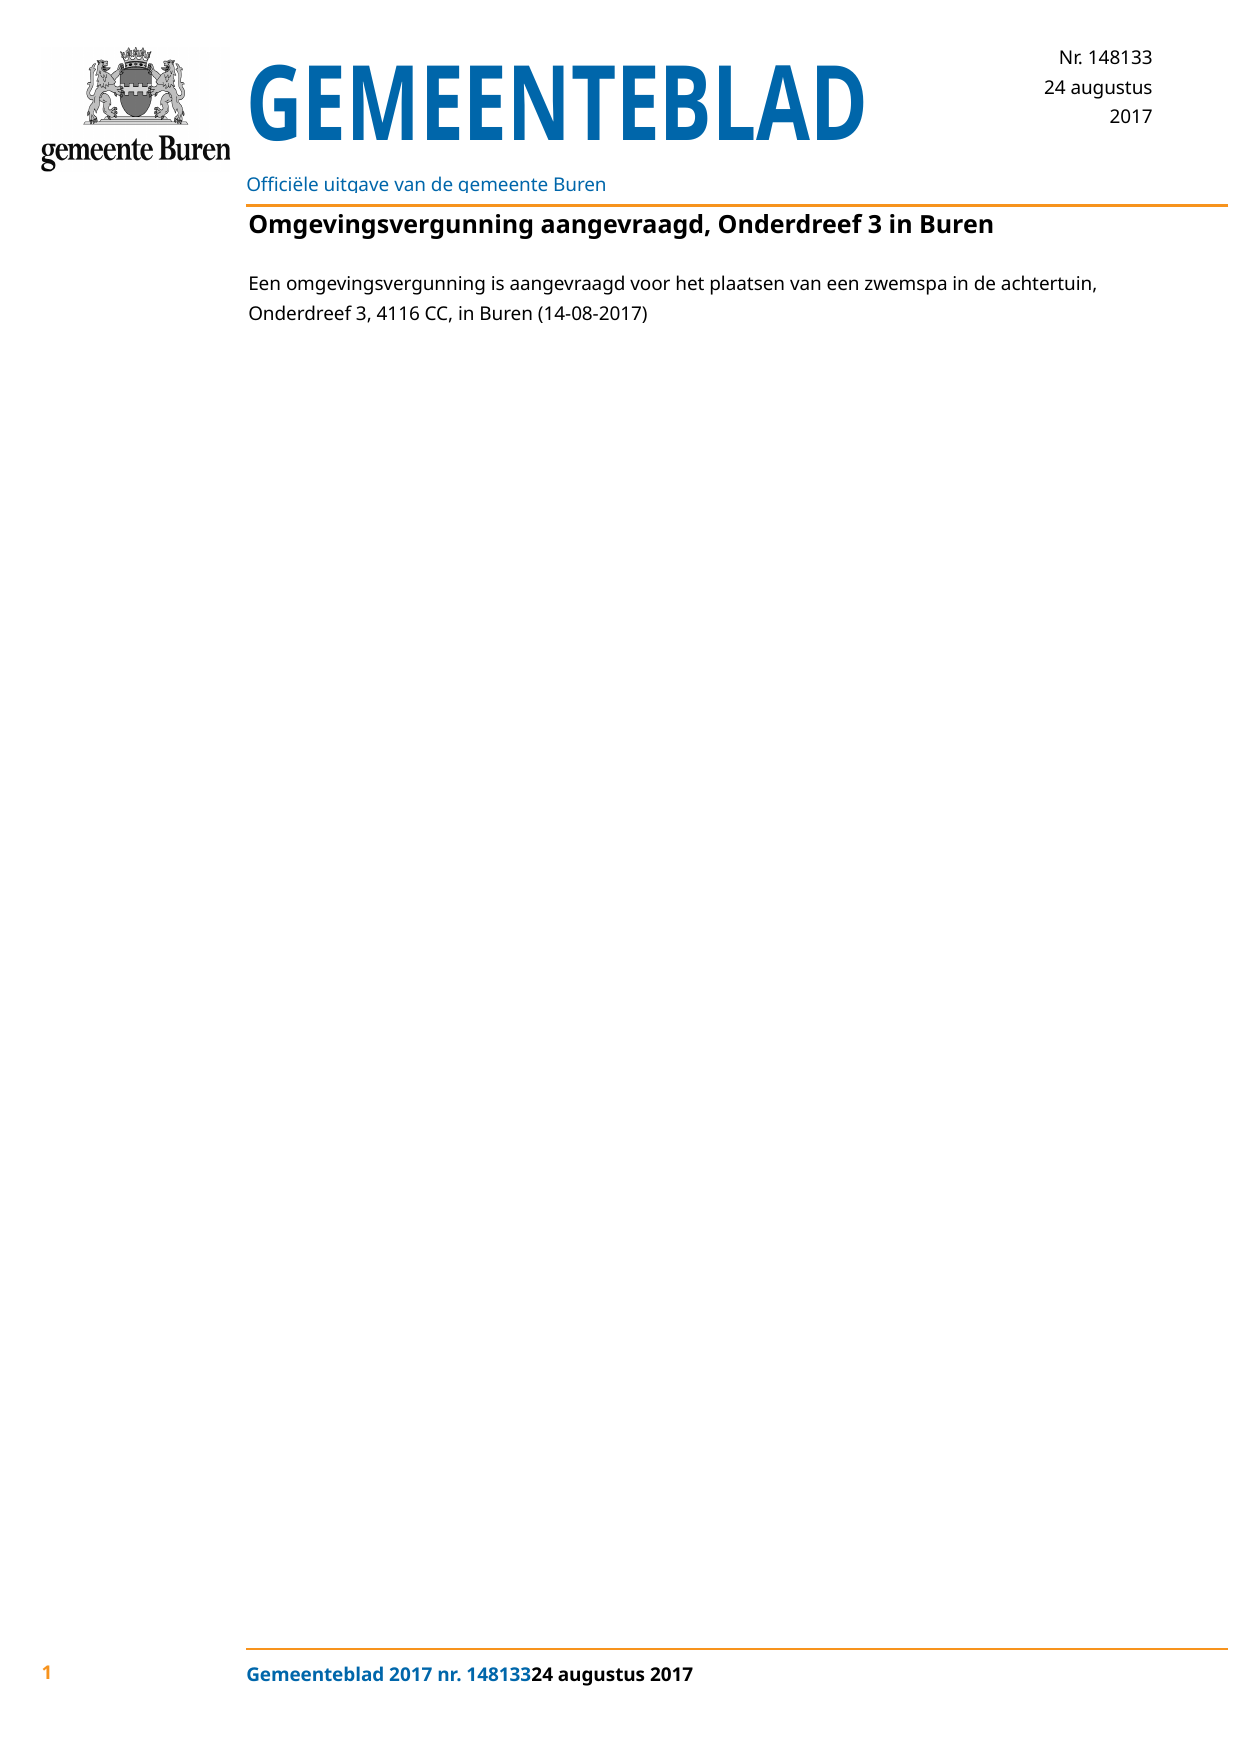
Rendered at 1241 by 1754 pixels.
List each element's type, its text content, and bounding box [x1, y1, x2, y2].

text Omgevingsvergunning aangevraagd, Onderdreef 3 in Buren [248, 207, 1152, 241]
picture [41, 47, 231, 172]
text Een omgevingsvergunning is aangevraagd voor het plaatsen van een zwemspa in de achtertuin, Onderdreef 3, 4116 CC, in Buren (14-08-2017) [248, 270, 1152, 326]
